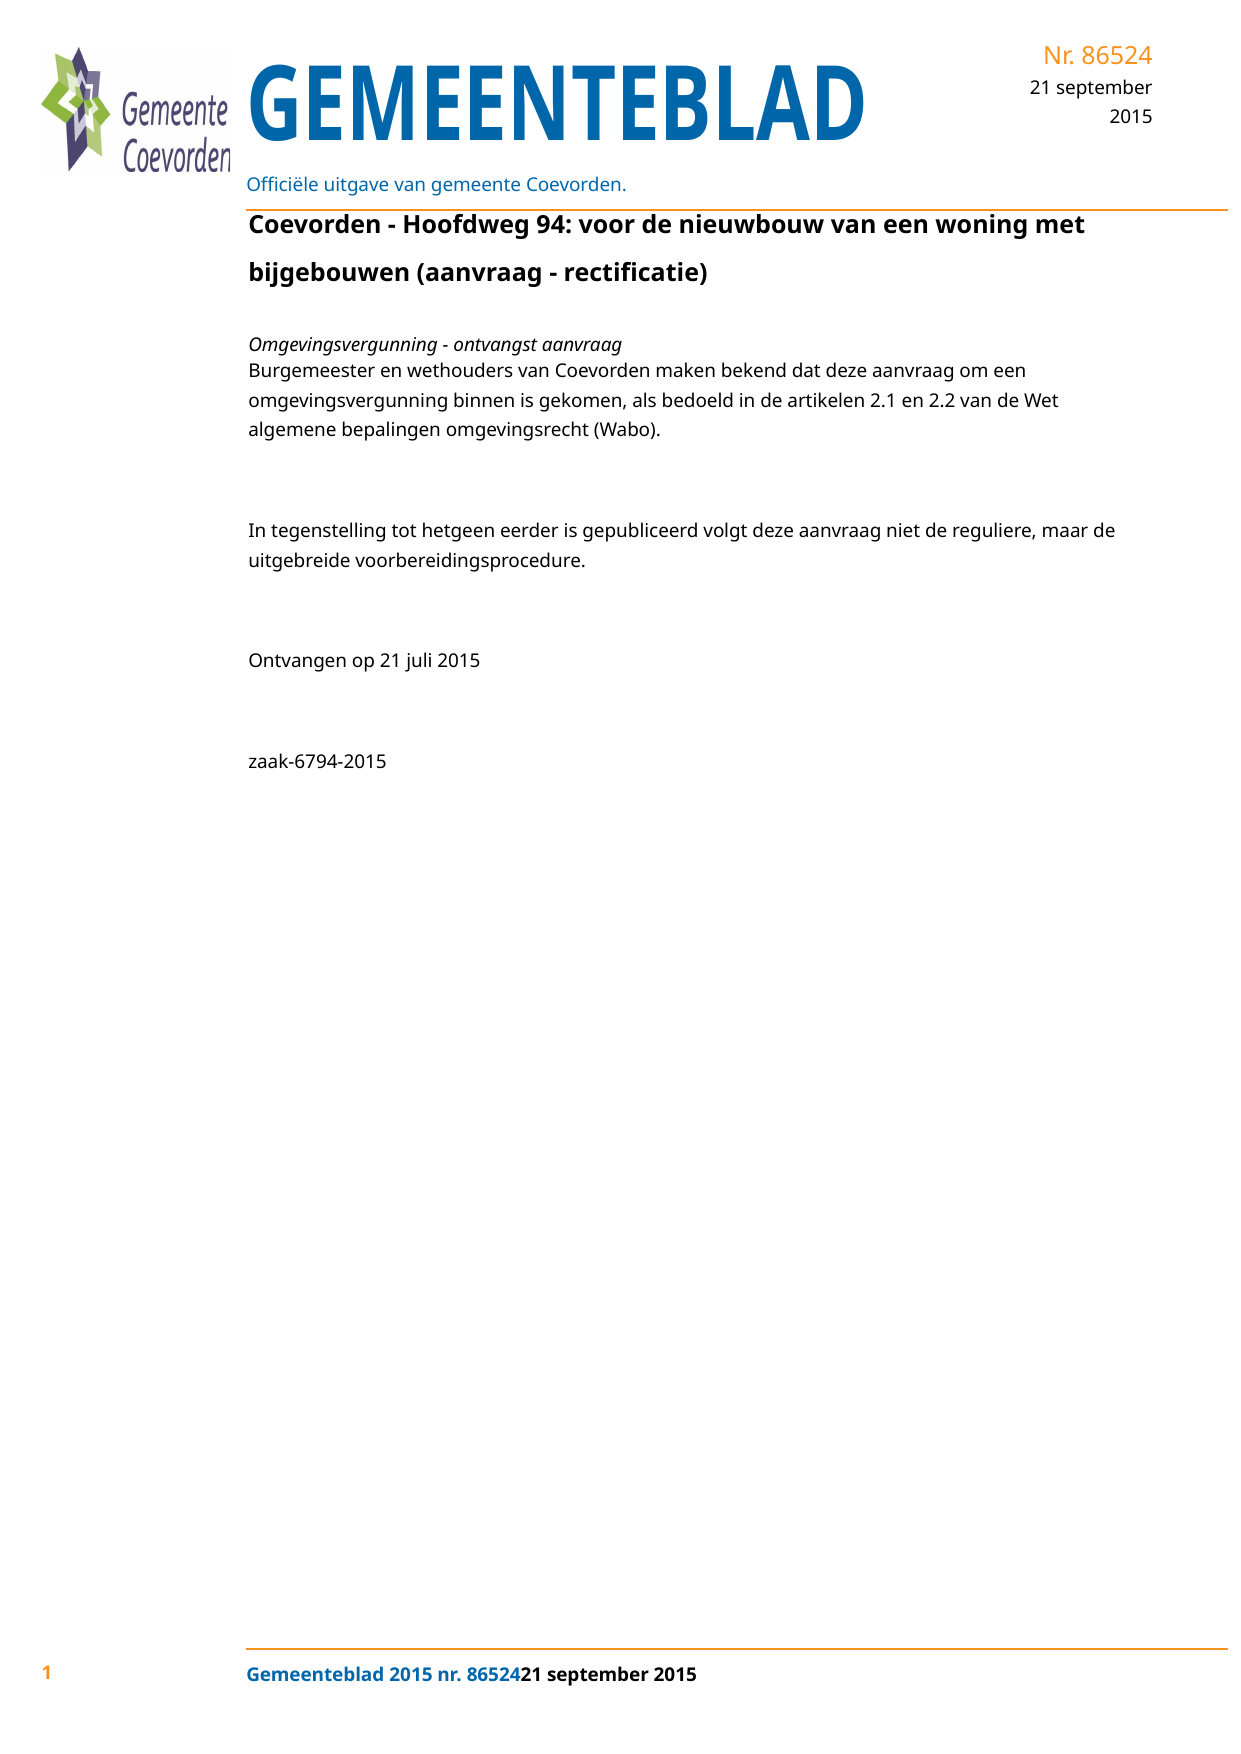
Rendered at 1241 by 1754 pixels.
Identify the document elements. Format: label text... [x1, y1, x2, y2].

text Coevorden - Hoofdweg 94: voor de nieuwbouw van een woning met bijgebouwen (aanvraag - rectificatie) [248, 211, 1152, 288]
text Ontvangen op 21 juli 2015 [248, 648, 1152, 673]
text Omgevingsvergunning - ontvangst aanvraag [248, 331, 1152, 357]
text Burgemeester en wethouders van Coevorden maken bekend dat deze aanvraag om een omgevingsvergunning binnen is gekomen, als bedoeld in de artikelen 2.1 en 2.2 van de Wet algemene bepalingen omgevingsrecht (Wabo). [248, 357, 1152, 442]
text zaak-6794-2015 [248, 748, 1152, 774]
text In tegenstelling tot hetgeen eerder is gepubliceerd volgt deze aanvraag niet de reguliere, maar de uitgebreide voorbereidingsprocedure. [248, 517, 1152, 572]
picture [41, 47, 231, 172]
